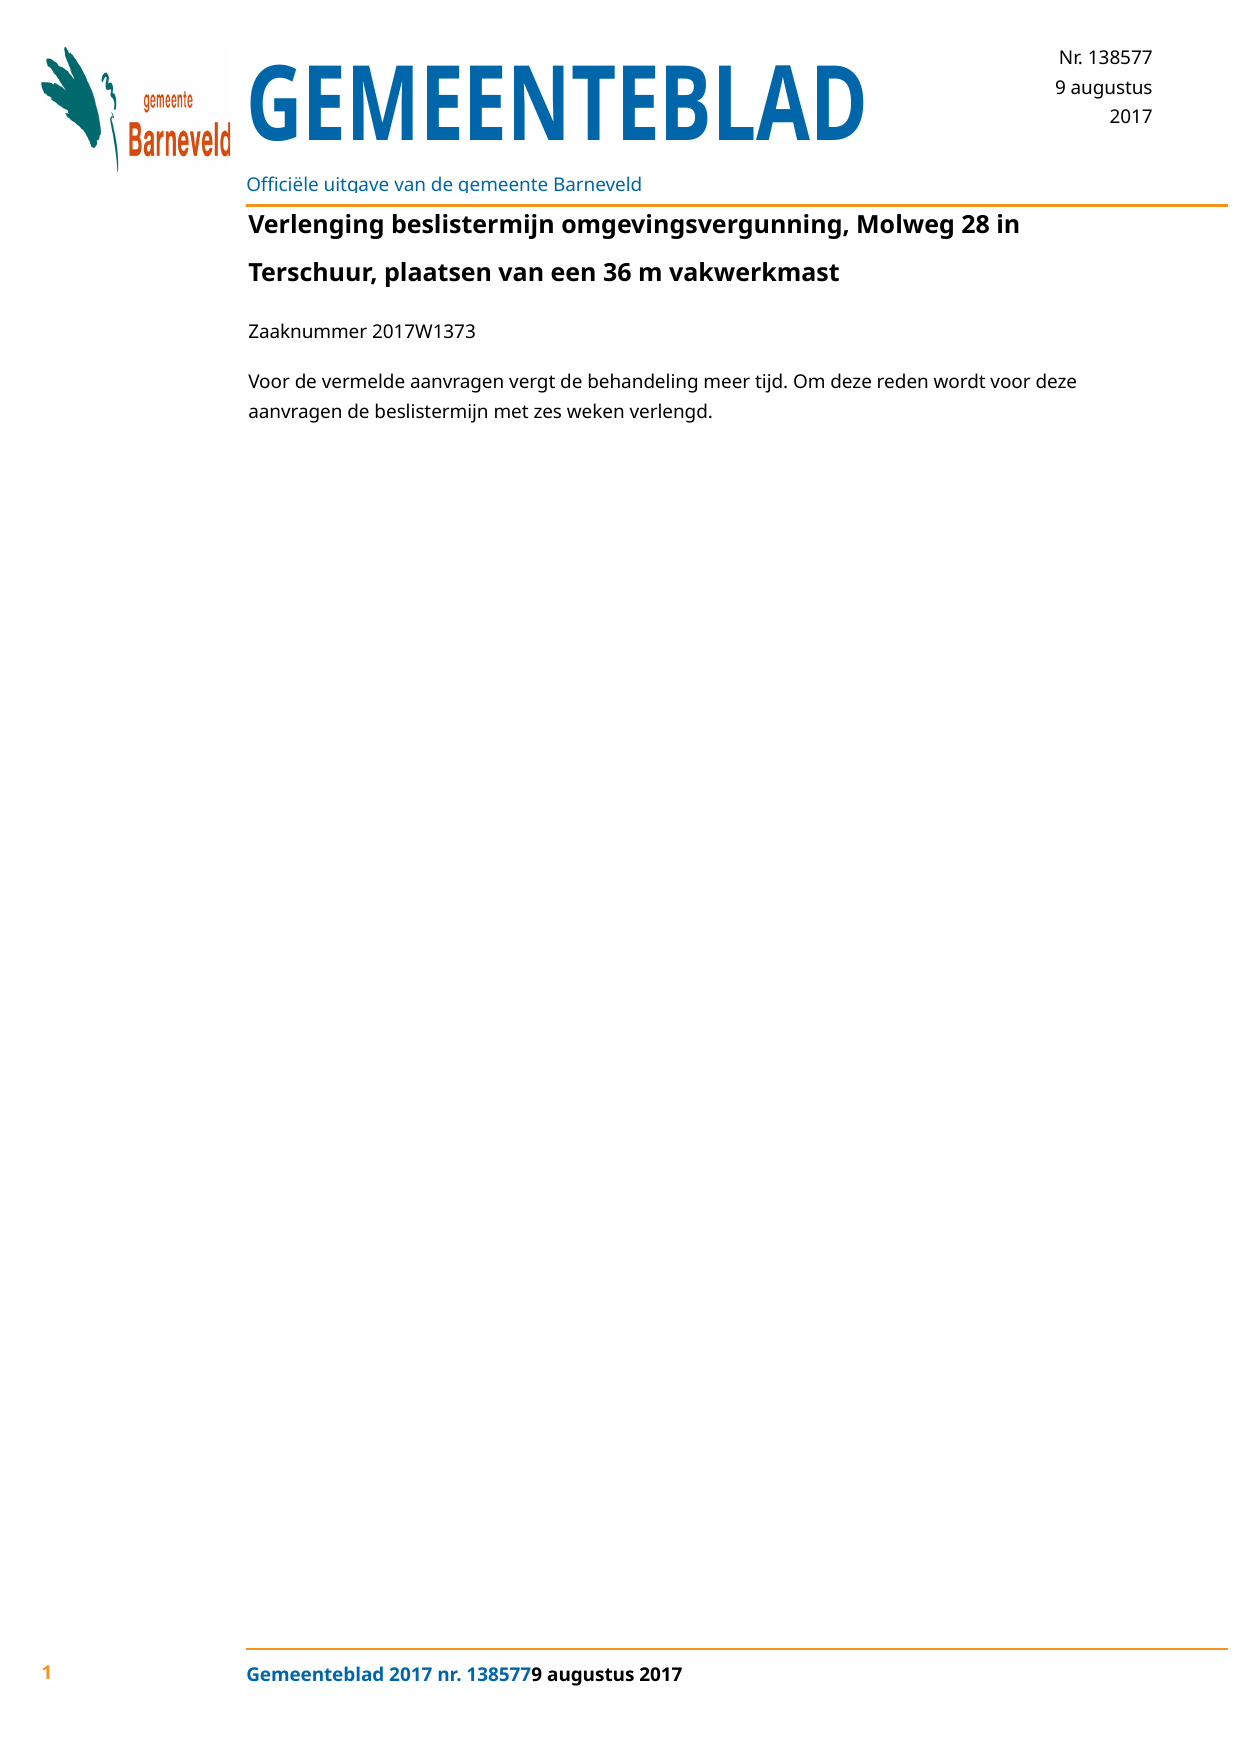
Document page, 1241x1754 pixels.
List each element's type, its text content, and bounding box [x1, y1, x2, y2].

text Voor de vermelde aanvragen vergt de behandeling meer tijd. Om deze reden wordt voor deze aanvragen de beslistermijn met zes weken verlengd. [248, 368, 1152, 424]
text Verlenging beslistermijn omgevingsvergunning, Molweg 28 in Terschuur, plaatsen van een 36 m vakwerkmast [248, 207, 1152, 288]
text Zaaknummer 2017W1373 [248, 318, 1152, 344]
picture [41, 47, 231, 172]
